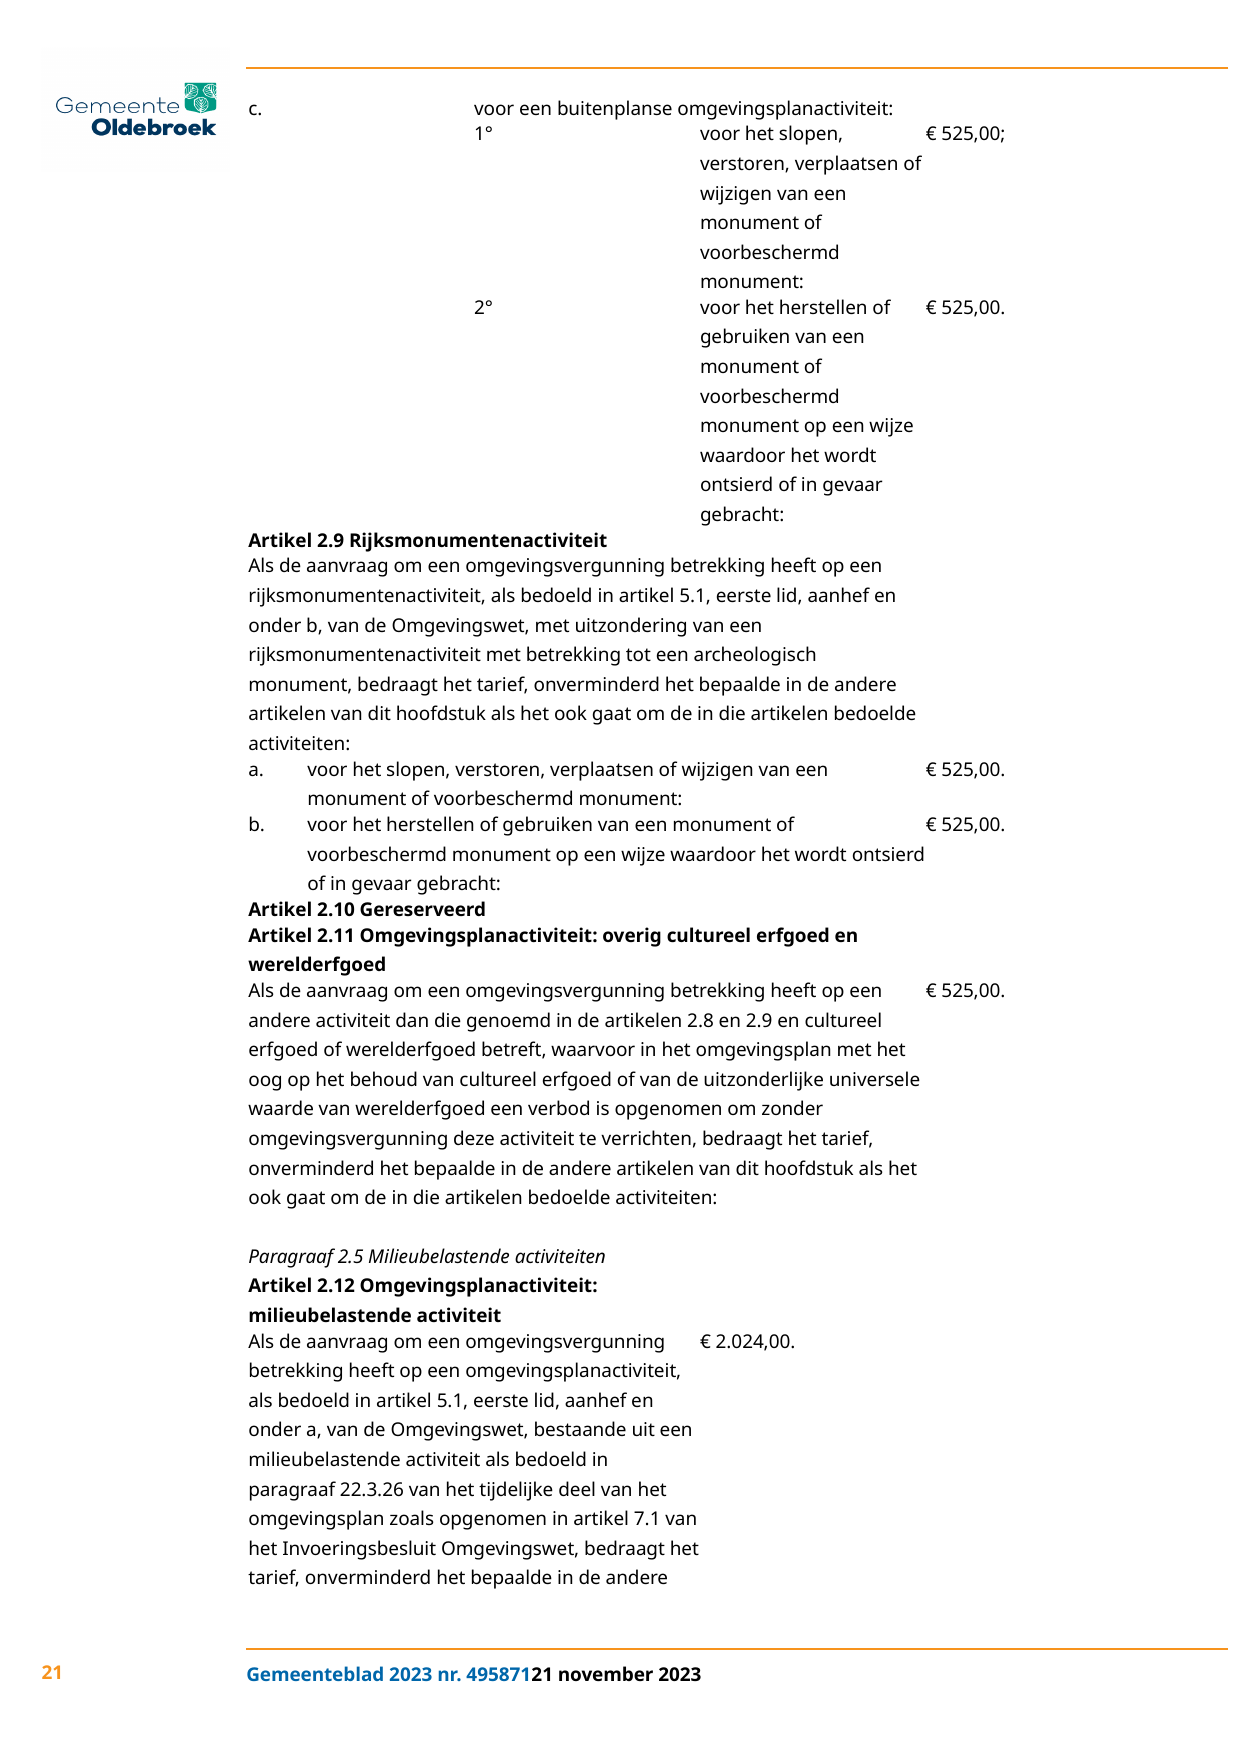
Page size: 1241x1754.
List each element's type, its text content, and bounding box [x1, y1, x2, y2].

table_cell [248, 121, 474, 294]
table_cell € 525,00. [926, 977, 1152, 1210]
table_cell [926, 896, 1152, 922]
table_cell voor het slopen, verstoren, verplaatsen of wijzigen van een monument of voorbeschermd monument: [700, 121, 926, 294]
table_cell voor het herstellen of gebruiken van een monument of voorbeschermd monument op een wijze waardoor het wordt ontsierd of in gevaar gebracht: [248, 811, 926, 896]
table_cell € 525,00; [926, 121, 1152, 294]
table_cell voor het herstellen of gebruiken van een monument of voorbeschermd monument op een wijze waardoor het wordt ontsierd of in gevaar gebracht: [700, 294, 926, 527]
table_cell € 525,00. [926, 756, 1152, 811]
table_cell Artikel 2.9 Rijksmonumentenactiviteit [248, 527, 926, 553]
table_cell [926, 95, 1152, 121]
table_cell Artikel 2.10 Gereserveerd [248, 896, 926, 922]
table_cell [248, 294, 474, 527]
table_cell Als de aanvraag om een omgevingsvergunning betrekking heeft op een andere activiteit dan die genoemd in de artikelen 2.8 en 2.9 en cultureel erfgoed of werelderfgoed betreft, waarvoor in het omgevingsplan met het oog op het behoud van cultureel erfgoed of van de uitzonderlijke universele waarde van werelderfgoed een verbod is opgenomen om zonder omgevingsvergunning deze activiteit te verrichten, bedraagt het tarief, onverminderd het bepaalde in de andere artikelen van dit hoofdstuk als het ook gaat om de in die artikelen bedoelde activiteiten: [248, 977, 926, 1210]
table_cell voor het slopen, verstoren, verplaatsen of wijzigen van een monument of voorbeschermd monument: [248, 756, 926, 811]
picture [41, 47, 231, 172]
table_cell € 525,00. [926, 294, 1152, 527]
table_cell [926, 527, 1152, 553]
table_cell Als de aanvraag om een omgevingsvergunning betrekking heeft op een omgevingsplanactiviteit, als bedoeld in artikel 5.1, eerste lid, aanhef en onder a, van de Omgevingswet, bestaande uit een milieubelastende activiteit als bedoeld in paragraaf 22.3.26 van het tijdelijke deel van het omgevingsplan zoals opgenomen in artikel 7.1 van het Invoeringsbesluit Omgevingswet, bedraagt het tarief, onverminderd het bepaalde in de andere [248, 1328, 700, 1590]
table_header Artikel 2.12 Omgevingsplanactiviteit: milieubelastende activiteit [248, 1273, 700, 1328]
text Paragraaf 2.5 Milieubelastende activiteiten [248, 1243, 1152, 1268]
table_cell € 2.024,00. [700, 1328, 1152, 1590]
table_cell 2° [474, 294, 700, 527]
table_cell 1° [474, 121, 700, 294]
table_cell € 525,00. [926, 811, 1152, 896]
table_cell c. [248, 95, 474, 121]
table_cell [926, 922, 1152, 977]
table_cell voor een buitenplanse omgevingsplanactiviteit: [474, 95, 926, 121]
table_cell [926, 553, 1152, 756]
table_header [700, 1273, 1152, 1328]
table_cell Als de aanvraag om een omgevingsvergunning betrekking heeft op een rijksmonumentenactiviteit, als bedoeld in artikel 5.1, eerste lid, aanhef en onder b, van de Omgevingswet, met uitzondering van een rijksmonumentenactiviteit met betrekking tot een archeologisch monument, bedraagt het tarief, onverminderd het bepaalde in de andere artikelen van dit hoofdstuk als het ook gaat om de in die artikelen bedoelde activiteiten: [248, 553, 926, 756]
table_cell Artikel 2.11 Omgevingsplanactiviteit: overig cultureel erfgoed en werelderfgoed [248, 922, 926, 977]
